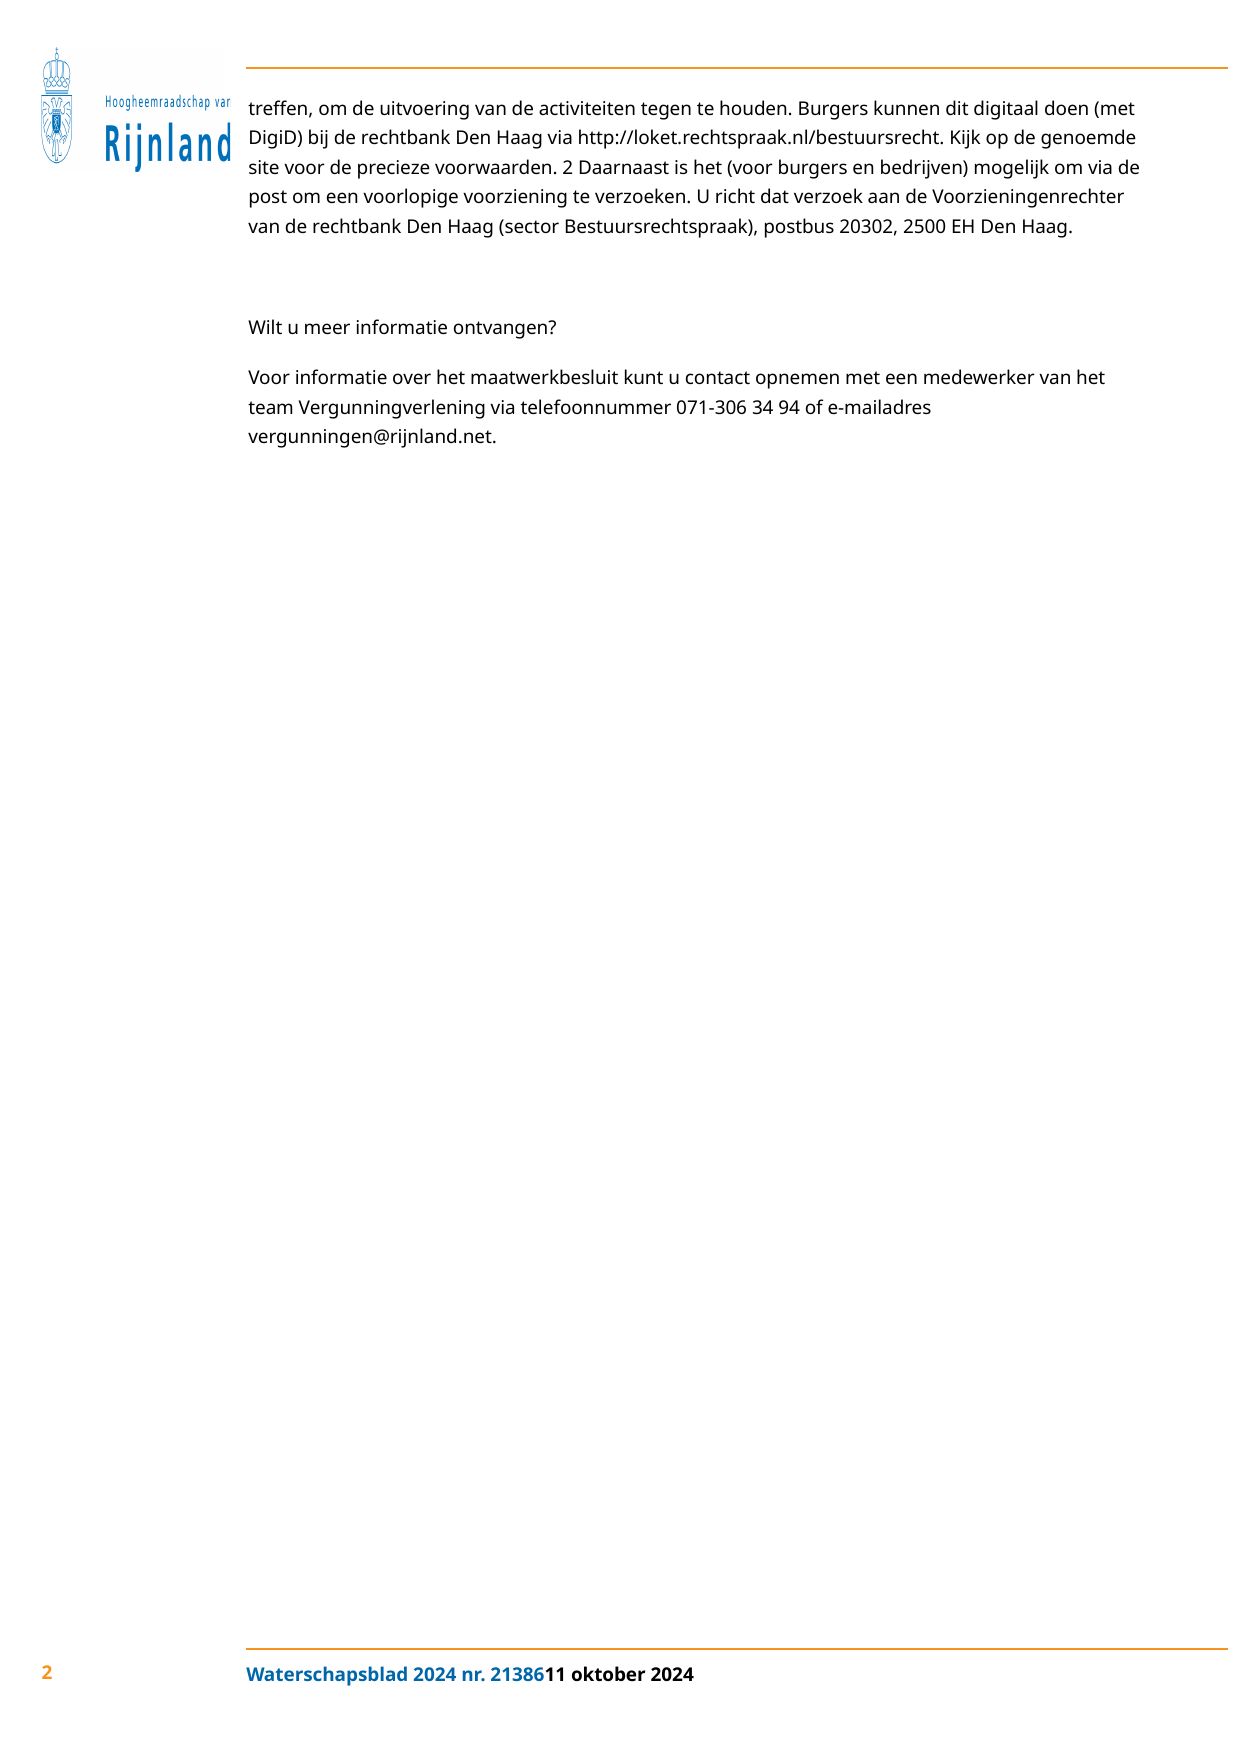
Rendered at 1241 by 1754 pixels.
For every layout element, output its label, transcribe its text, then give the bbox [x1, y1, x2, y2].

text Voor informatie over het maatwerkbesluit kunt u contact opnemen met een medewerker van het team Vergunningverlening via telefoonnummer 071-306 34 94 of e-mailadres vergunningen@rijnland.net. [248, 364, 1152, 449]
picture [41, 47, 231, 172]
text Wilt u meer informatie ontvangen? [248, 314, 1152, 340]
text treffen, om de uitvoering van de activiteiten tegen te houden. Burgers kunnen dit digitaal doen (met DigiD) bij de rechtbank Den Haag via http://loket.rechtspraak.nl/bestuursrecht. Kijk op de genoemde site voor de precieze voorwaarden. 2 Daarnaast is het (voor burgers en bedrijven) mogelijk om via de post om een voorlopige voorziening te verzoeken. U richt dat verzoek aan de Voorzieningenrechter van de rechtbank Den Haag (sector Bestuursrechtspraak), postbus 20302, 2500 EH Den Haag. [248, 95, 1152, 239]
